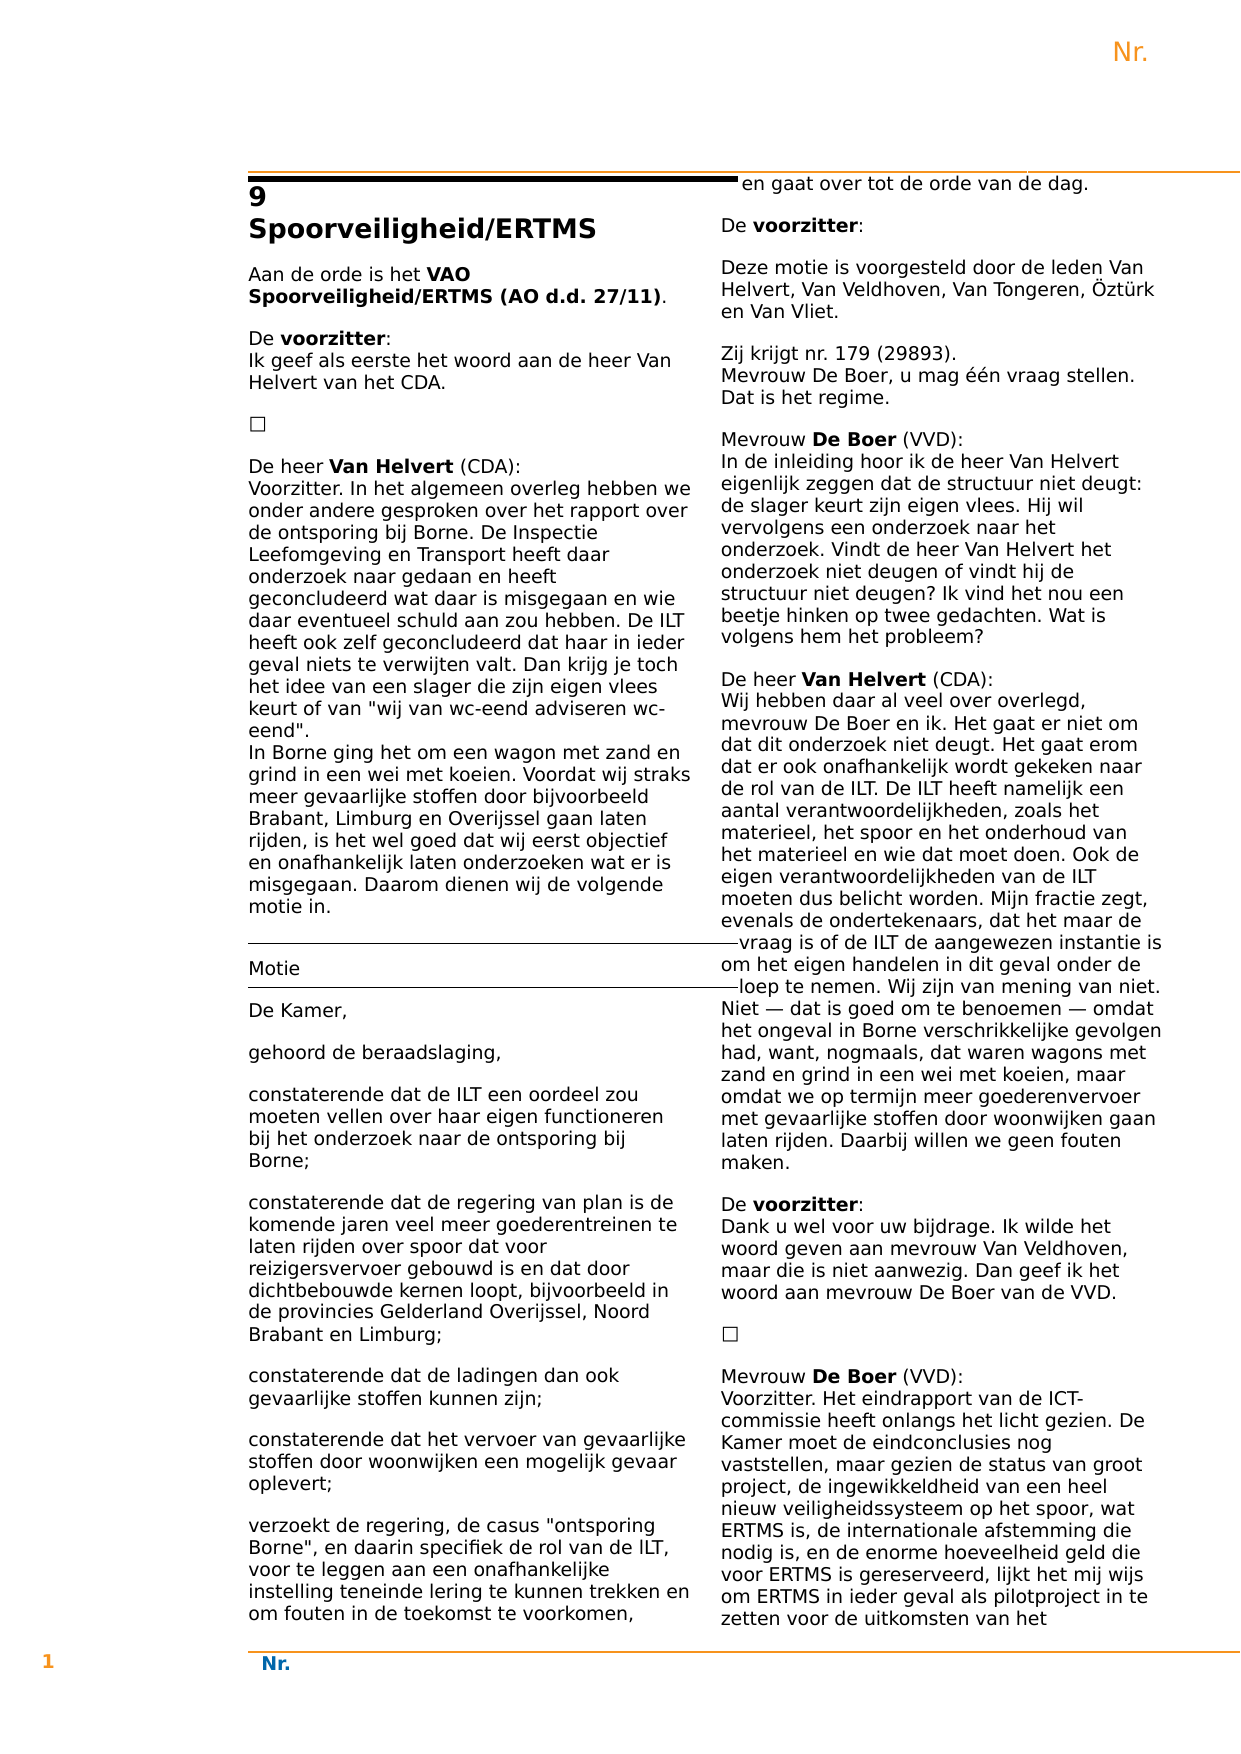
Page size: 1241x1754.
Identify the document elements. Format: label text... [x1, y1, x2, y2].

text De voorzitter: [721, 215, 1163, 237]
text Aan de orde is het VAO Spoorveiligheid/ERTMS (AO d.d. 27/11). [248, 264, 691, 308]
text en gaat over tot de orde van de dag. [721, 173, 1163, 195]
text constaterende dat de ladingen dan ook gevaarlijke stoffen kunnen zijn; [248, 1365, 691, 1409]
text Wij hebben daar al veel over overlegd, mevrouw De Boer en ik. Het gaat er niet om dat dit onderzoek niet deugt. Het gaat erom dat er ook onafhankelijk wordt gekeken naar de rol van de ILT. De ILT heeft namelijk een aantal verantwoordelijkheden, zoals het materieel, het spoor en het onderhoud van het materieel en wie dat moet doen. Ook de eigen verantwoordelijkheden van de ILT moeten dus belicht worden. Mijn fractie zegt, evenals de ondertekenaars, dat het maar de vraag is of de ILT de aangewezen instantie is om het eigen handelen in dit geval onder de loep te nemen. Wij zijn van mening van niet. Niet — dat is goed om te benoemen — omdat het ongeval in Borne verschrikkelijke gevolgen had, want, nogmaals, dat waren wagons met zand en grind in een wei met koeien, maar omdat we op termijn meer goederenvervoer met gevaarlijke stoffen door woonwijken gaan laten rijden. Daarbij willen we geen fouten maken. [721, 690, 1163, 1174]
text constaterende dat de regering van plan is de komende jaren veel meer goederentreinen te laten rijden over spoor dat voor reizigersvervoer gebouwd is en dat door dichtbebouwde kernen loopt, bijvoorbeeld in de provincies Gelderland Overijssel, Noord Brabant en Limburg; [248, 1192, 691, 1345]
text Zij krijgt nr. 179 (29893). [721, 343, 1163, 365]
text Mevrouw De Boer (VVD): [721, 1366, 1163, 1388]
text De heer Van Helvert (CDA): [721, 668, 1163, 690]
text Deze motie is voorgesteld door de leden Van Helvert, Van Veldhoven, Van Tongeren, Öztürk en Van Vliet. [721, 257, 1163, 323]
text gehoord de beraadslaging, [248, 1042, 691, 1064]
text De heer Van Helvert (CDA): [248, 456, 691, 478]
text ⬜ [721, 1324, 1163, 1346]
text De voorzitter: [721, 1194, 1163, 1216]
text De Kamer, [248, 1000, 691, 1022]
text De voorzitter: [248, 328, 691, 350]
text constaterende dat het vervoer van gevaarlijke stoffen door woonwijken een mogelijk gevaar oplevert; [248, 1429, 691, 1495]
text verzoekt de regering, de casus "ontsporing Borne", en daarin specifiek de rol van de lLT, voor te leggen aan een onafhankelijke instelling teneinde lering te kunnen trekken en om fouten in de toekomst te voorkomen, [248, 1515, 691, 1625]
text Ik geef als eerste het woord aan de heer Van Helvert van het CDA. [248, 350, 691, 394]
text ⬜ [248, 414, 691, 436]
title 9 Spoorveiligheid/ERTMS [248, 182, 691, 244]
text Dank u wel voor uw bijdrage. Ik wilde het woord geven aan mevrouw Van Veldhoven, maar die is niet aanwezig. Dan geef ik het woord aan mevrouw De Boer van de VVD. [721, 1216, 1163, 1304]
text In Borne ging het om een wagon met zand en grind in een wei met koeien. Voordat wij straks meer gevaarlijke stoffen door bijvoorbeeld Brabant, Limburg en Overijssel gaan laten rijden, is het wel goed dat wij eerst objectief en onafhankelijk laten onderzoeken wat er is misgegaan. Daarom dienen wij de volgende motie in. [248, 742, 691, 918]
text Motie [248, 958, 691, 980]
text Mevrouw De Boer (VVD): [721, 429, 1163, 451]
text constaterende dat de ILT een oordeel zou moeten vellen over haar eigen functioneren bij het onderzoek naar de ontsporing bij Borne; [248, 1084, 691, 1172]
text Voorzitter. In het algemeen overleg hebben we onder andere gesproken over het rapport over de ontsporing bij Borne. De Inspectie Leefomgeving en Transport heeft daar onderzoek naar gedaan en heeft geconcludeerd wat daar is misgegaan en wie daar eventueel schuld aan zou hebben. De ILT heeft ook zelf geconcludeerd dat haar in ieder geval niets te verwijten valt. Dan krijg je toch het idee van een slager die zijn eigen vlees keurt of van "wij van wc-eend adviseren wc-eend". [248, 478, 691, 742]
text In de inleiding hoor ik de heer Van Helvert eigenlijk zeggen dat de structuur niet deugt: de slager keurt zijn eigen vlees. Hij wil vervolgens een onderzoek naar het onderzoek. Vindt de heer Van Helvert het onderzoek niet deugen of vindt hij de structuur niet deugen? Ik vind het nou een beetje hinken op twee gedachten. Wat is volgens hem het probleem? [721, 451, 1163, 648]
text Mevrouw De Boer, u mag één vraag stellen. Dat is het regime. [721, 365, 1163, 409]
text Voorzitter. Het eindrapport van de ICT-commissie heeft onlangs het licht gezien. De Kamer moet de eindconclusies nog vaststellen, maar gezien de status van groot project, de ingewikkeldheid van een heel nieuw veiligheidssysteem op het spoor, wat ERTMS is, de internationale afstemming die nodig is, en de enorme hoeveelheid geld die voor ERTMS is gereserveerd, lijkt het mij wijs om ERTMS in ieder geval als pilotproject in te zetten voor de uitkomsten van het [721, 1388, 1163, 1629]
